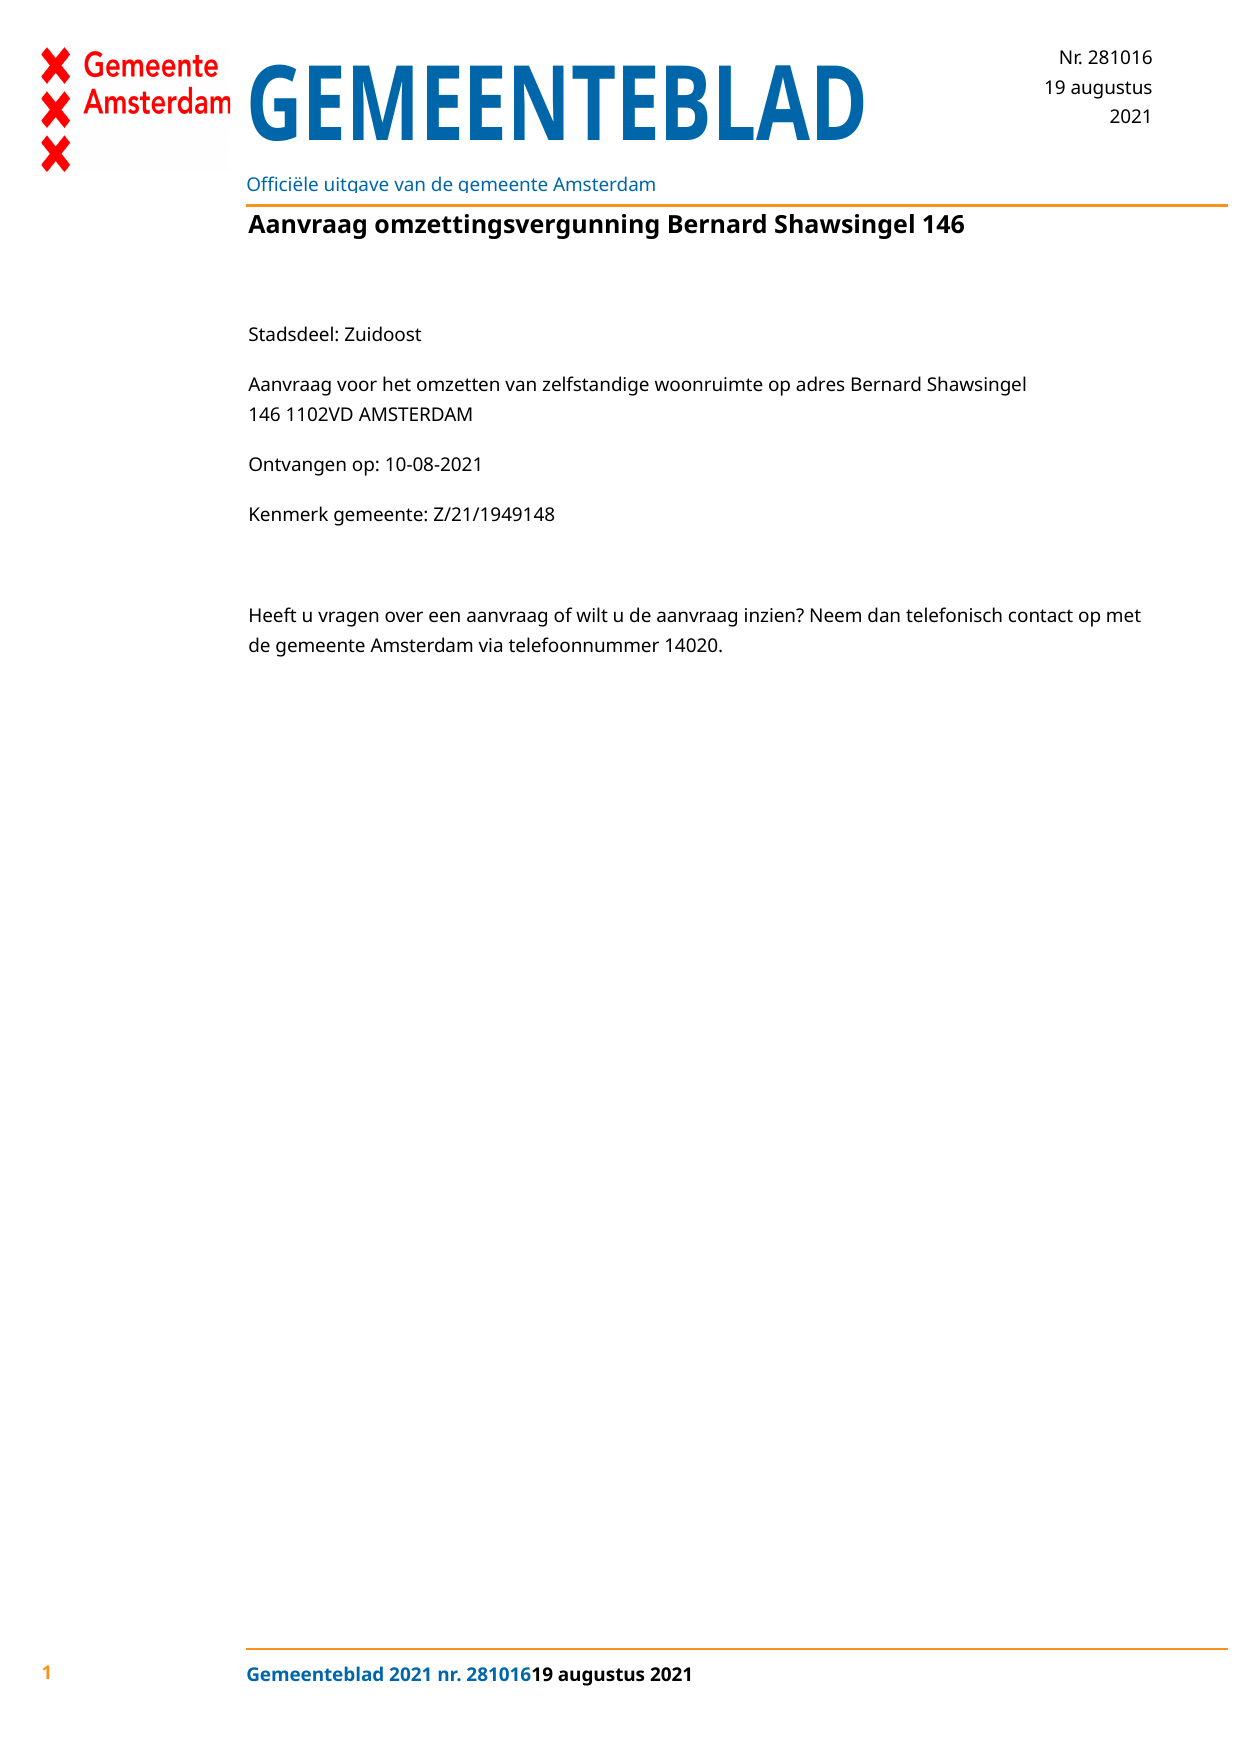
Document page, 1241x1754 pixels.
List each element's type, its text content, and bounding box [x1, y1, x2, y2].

text Aanvraag voor het omzetten van zelfstandige woonruimte op adres Bernard Shawsingel 146 1102VD AMSTERDAM [248, 371, 1152, 426]
text Aanvraag omzettingsvergunning Bernard Shawsingel 146 [248, 207, 1152, 241]
text Kenmerk gemeente: Z/21/1949148 [248, 502, 1152, 527]
text Stadsdeel: Zuidoost [248, 321, 1152, 346]
text Ontvangen op: 10-08-2021 [248, 451, 1152, 477]
picture [41, 47, 231, 172]
text Heeft u vragen over een aanvraag of wilt u de aanvraag inzien? Neem dan telefonisch contact op met de gemeente Amsterdam via telefoonnummer 14020. [248, 602, 1152, 658]
